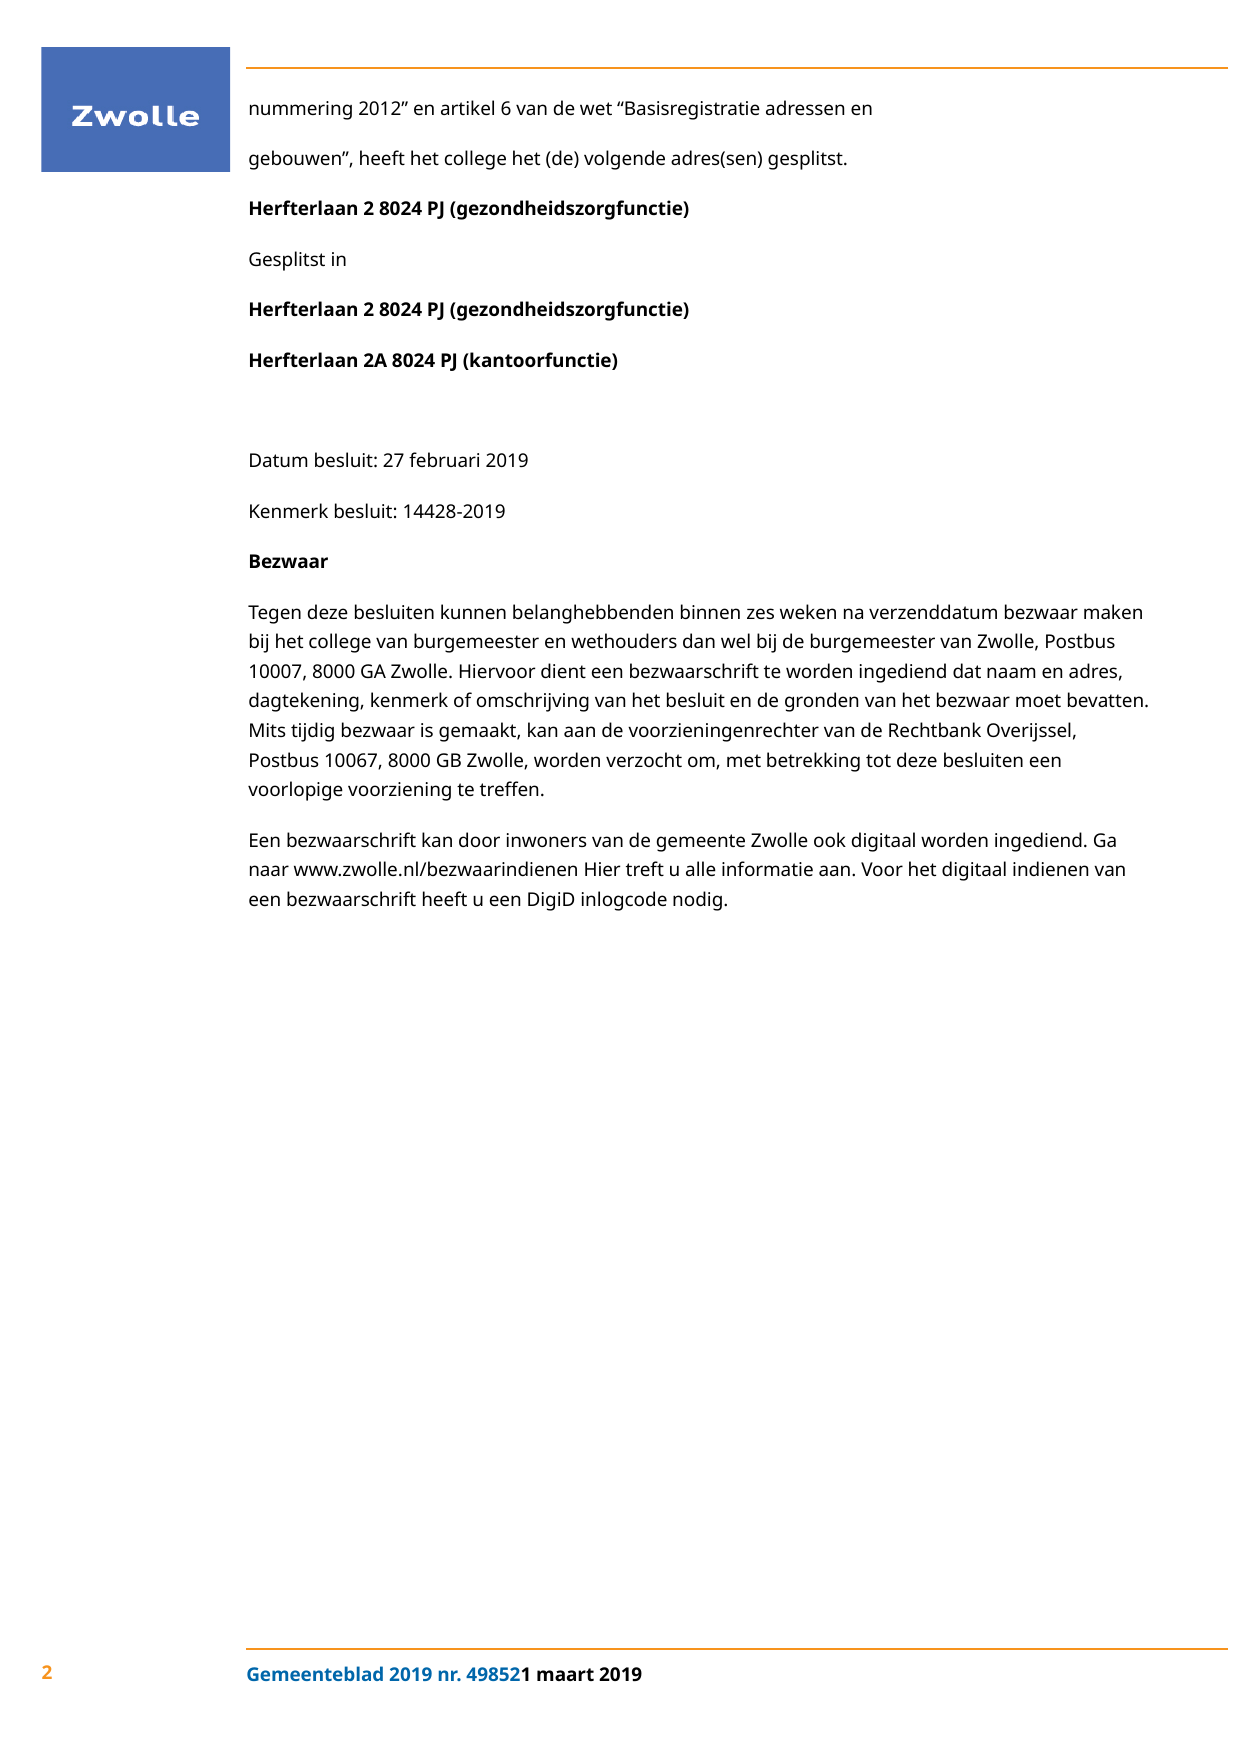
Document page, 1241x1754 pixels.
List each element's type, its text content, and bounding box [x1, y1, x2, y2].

text Datum besluit: 27 februari 2019 [248, 448, 1152, 473]
text nummering 2012” en artikel 6 van de wet “Basisregistratie adressen en [248, 95, 1152, 121]
text Gesplitst in [248, 246, 1152, 272]
text Herfterlaan 2 8024 PJ (gezondheidszorgfunctie) [248, 196, 1152, 221]
picture [41, 47, 231, 172]
text Herfterlaan 2 8024 PJ (gezondheidszorgfunctie) [248, 296, 1152, 322]
text gebouwen”, heeft het college het (de) volgende adres(sen) gesplitst. [248, 145, 1152, 171]
text Tegen deze besluiten kunnen belanghebbenden binnen zes weken na verzenddatum bezwaar maken bij het college van burgemeester en wethouders dan wel bij de burgemeester van Zwolle, Postbus 10007, 8000 GA Zwolle. Hiervoor dient een bezwaarschrift te worden ingediend dat naam en adres, dagtekening, kenmerk of omschrijving van het besluit en de gronden van het bezwaar moet bevatten. Mits tijdig bezwaar is gemaakt, kan aan de voorzieningenrechter van de Rechtbank Overijssel, Postbus 10067, 8000 GB Zwolle, worden verzocht om, met betrekking tot deze besluiten een voorlopige voorziening te treffen. [248, 599, 1152, 802]
text Een bezwaarschrift kan door inwoners van de gemeente Zwolle ook digitaal worden ingediend. Ga naar www.zwolle.nl/bezwaarindienen Hier treft u alle informatie aan. Voor het digitaal indienen van een bezwaarschrift heeft u een DigiD inlogcode nodig. [248, 827, 1152, 912]
text Bezwaar [248, 548, 1152, 574]
text Kenmerk besluit: 14428-2019 [248, 498, 1152, 524]
text Herfterlaan 2A 8024 PJ (kantoorfunctie) [248, 347, 1152, 373]
